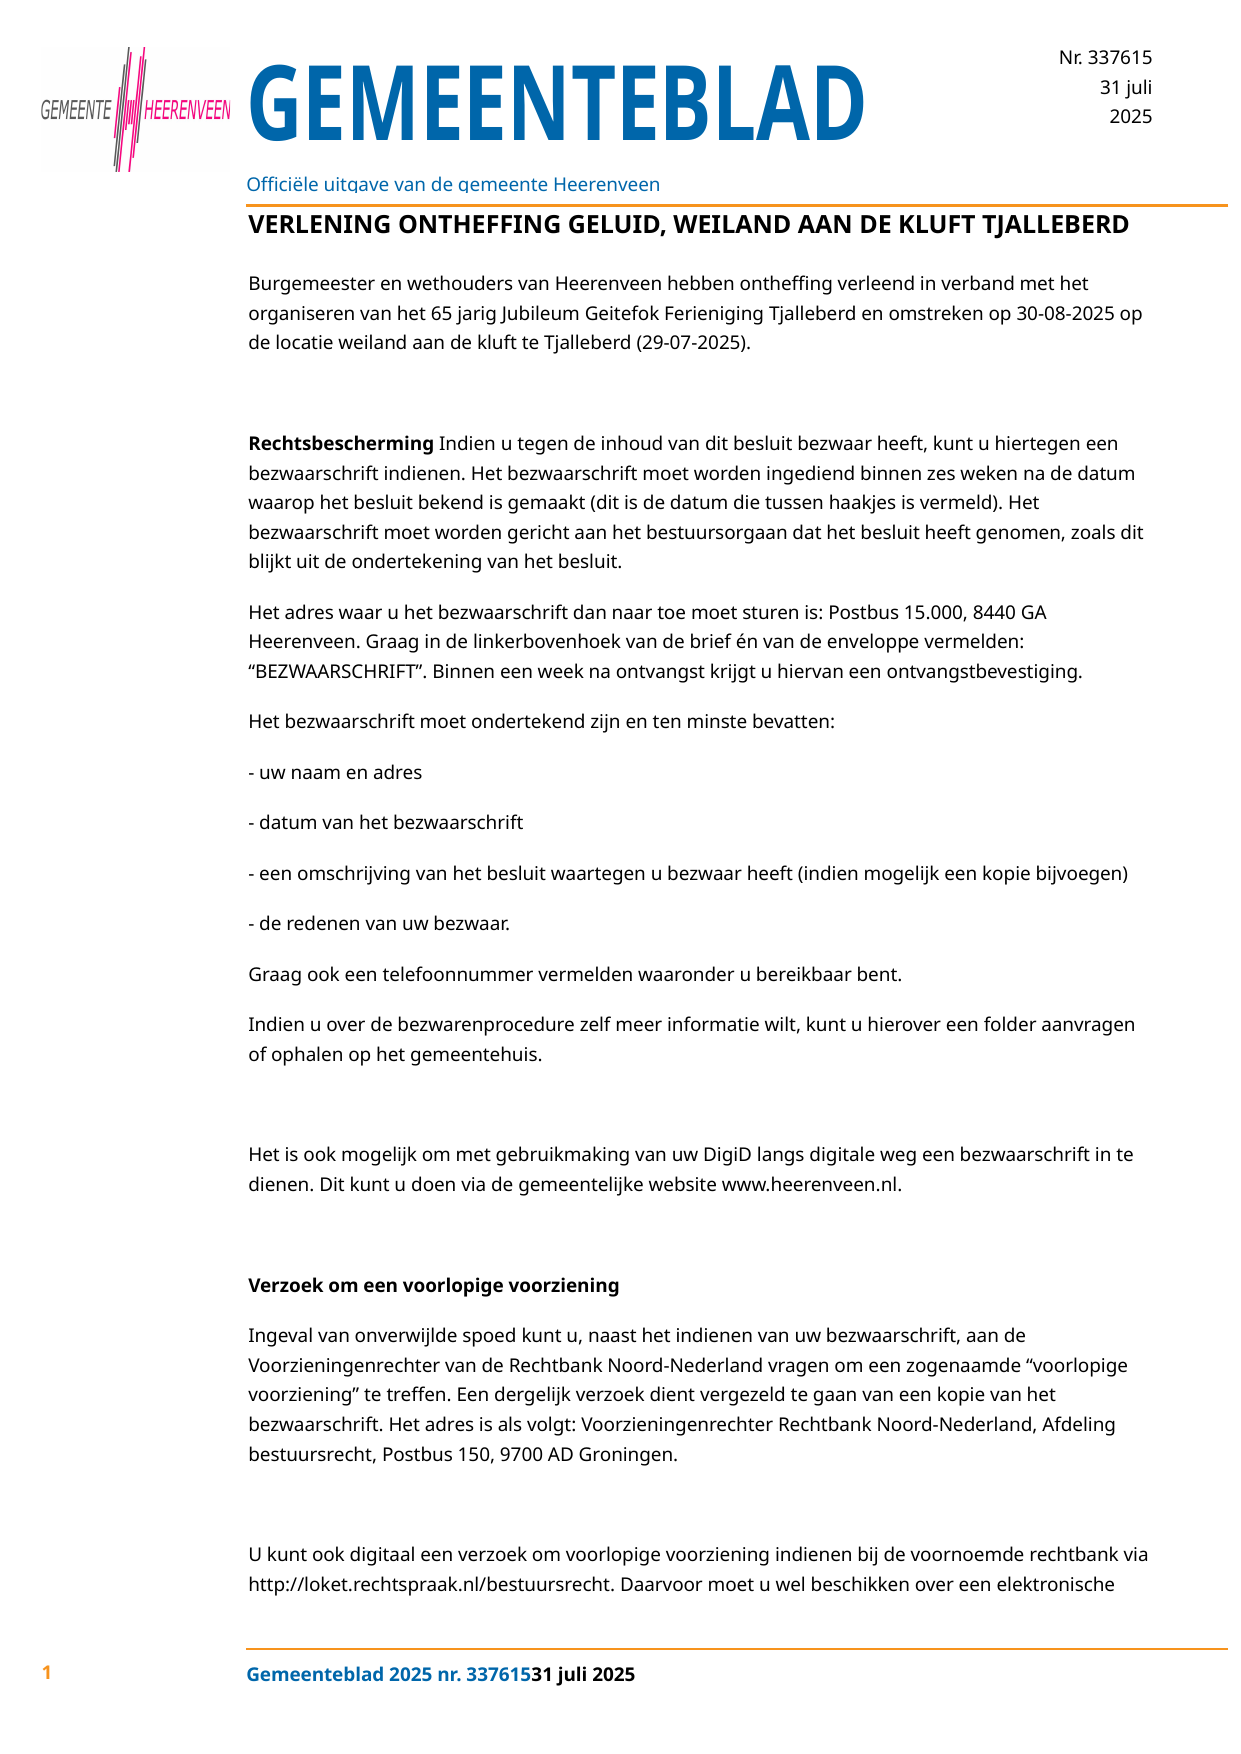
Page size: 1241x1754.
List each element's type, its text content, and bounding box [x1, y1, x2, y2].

text Ingeval van onverwijlde spoed kunt u, naast het indienen van uw bezwaarschrift, aan de Voorzieningenrechter van de Rechtbank Noord-Nederland vragen om een zogenaamde “voorlopige voorziening” te treffen. Een dergelijk verzoek dient vergezeld te gaan van een kopie van het bezwaarschrift. Het adres is als volgt: Voorzieningenrechter Rechtbank Noord-Nederland, Afdeling bestuursrecht, Postbus 150, 9700 AD Groningen. [248, 1322, 1152, 1466]
text - uw naam en adres [248, 759, 1152, 785]
text Burgemeester en wethouders van Heerenveen hebben ontheffing verleend in verband met het organiseren van het 65 jarig Jubileum Geitefok Ferieniging Tjalleberd en omstreken op 30-08-2025 op de locatie weiland aan de kluft te Tjalleberd (29-07-2025). [248, 270, 1152, 355]
text Graag ook een telefoonnummer vermelden waaronder u bereikbaar bent. [248, 961, 1152, 986]
text Het adres waar u het bezwaarschrift dan naar toe moet sturen is: Postbus 15.000, 8440 GA Heerenveen. Graag in de linkerbovenhoek van de brief én van de enveloppe vermelden: “BEZWAARSCHRIFT”. Binnen een week na ontvangst krijgt u hiervan een ontvangstbevestiging. [248, 599, 1152, 684]
text - een omschrijving van het besluit waartegen u bezwaar heeft (indien mogelijk een kopie bijvoegen) [248, 860, 1152, 886]
text VERLENING ONTHEFFING GELUID, WEILAND AAN DE KLUFT TJALLEBERD [248, 207, 1152, 241]
text Het is ook mogelijk om met gebruikmaking van uw DigiD langs digitale weg een bezwaarschrift in te dienen. Dit kunt u doen via de gemeentelijke website www.heerenveen.nl. [248, 1142, 1152, 1197]
text U kunt ook digitaal een verzoek om voorlopige voorziening indienen bij de voornoemde rechtbank via http://loket.rechtspraak.nl/bestuursrecht. Daarvoor moet u wel beschikken over een elektronische [248, 1542, 1152, 1597]
text - datum van het bezwaarschrift [248, 809, 1152, 835]
picture [41, 47, 231, 172]
text Indien u over de bezwarenprocedure zelf meer informatie wilt, kunt u hierover een folder aanvragen of ophalen op het gemeentehuis. [248, 1011, 1152, 1066]
text - de redenen van uw bezwaar. [248, 910, 1152, 936]
text Het bezwaarschrift moet ondertekend zijn en ten minste bevatten: [248, 709, 1152, 734]
text Rechtsbescherming Indien u tegen de inhoud van dit besluit bezwaar heeft, kunt u hiertegen een bezwaarschrift indienen. Het bezwaarschrift moet worden ingediend binnen zes weken na de datum waarop het besluit bekend is gemaakt (dit is de datum die tussen haakjes is vermeld). Het bezwaarschrift moet worden gericht aan het bestuursorgaan dat het besluit heeft genomen, zoals dit blijkt uit de ondertekening van het besluit. [248, 430, 1152, 574]
text Verzoek om een voorlopige voorziening [248, 1272, 1152, 1298]
